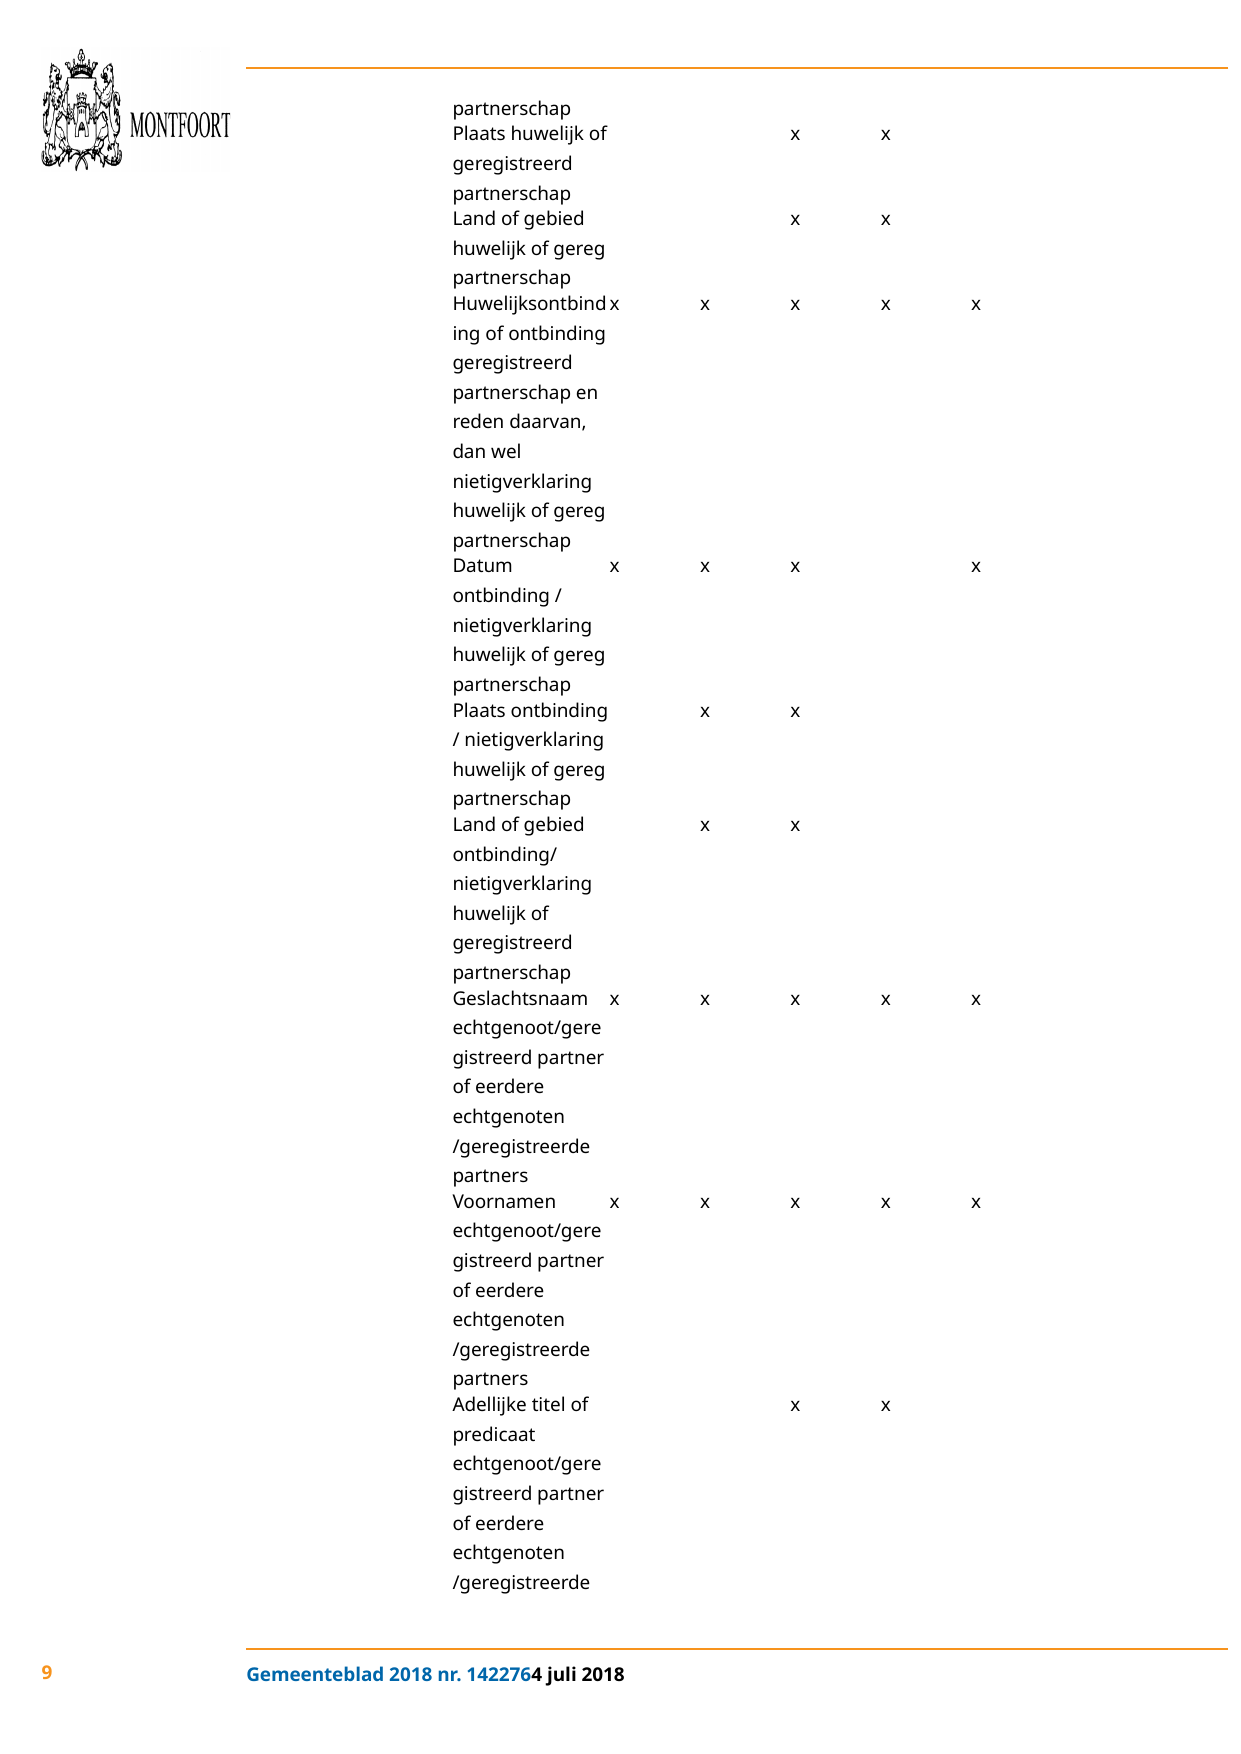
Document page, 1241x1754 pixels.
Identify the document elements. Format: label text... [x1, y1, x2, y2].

table_cell Geslachtsnaam echtgenoot/geregistreerd partner of eerdere echtgenoten /geregistreerde partners [452, 985, 609, 1188]
table_cell x [971, 1188, 1061, 1391]
table_cell x [881, 205, 971, 290]
table_cell x [609, 553, 700, 697]
table_cell [700, 121, 790, 205]
table_cell [1061, 1188, 1152, 1391]
table_cell [609, 121, 700, 205]
table_cell x [881, 985, 971, 1188]
table_cell Adellijke titel of predicaat echtgenoot/geregistreerd partner of eerdere echtgenoten /geregistreerde [452, 1391, 609, 1594]
table_cell x [790, 811, 881, 985]
table_cell [881, 553, 971, 697]
table_cell [700, 205, 790, 290]
table_cell Datum ontbinding / nietigverklaring huwelijk of gereg partnerschap [452, 553, 609, 697]
table_cell x [790, 985, 881, 1188]
table_cell Land of gebied huwelijk of gereg partnerschap [452, 205, 609, 290]
table_cell x [881, 1188, 971, 1391]
table_cell [971, 95, 1061, 121]
table_cell [248, 985, 452, 1188]
table_cell [248, 697, 452, 811]
table_cell x [609, 985, 700, 1188]
table_cell x [700, 290, 790, 553]
table_cell x [790, 1188, 881, 1391]
table_cell [881, 697, 971, 811]
table_cell [1061, 985, 1152, 1188]
table_cell [1061, 697, 1152, 811]
table_cell x [609, 1188, 700, 1391]
table_cell x [971, 985, 1061, 1188]
table_cell [971, 697, 1061, 811]
table_cell x [700, 1188, 790, 1391]
table_cell [700, 95, 790, 121]
table_cell [1061, 290, 1152, 553]
table_cell [248, 290, 452, 553]
table_cell [609, 205, 700, 290]
table_cell Plaats ontbinding / nietigverklaring huwelijk of gereg partnerschap [452, 697, 609, 811]
table_cell x [700, 811, 790, 985]
table_cell [609, 811, 700, 985]
table_cell [609, 95, 700, 121]
table_cell x [700, 985, 790, 1188]
table_cell [1061, 811, 1152, 985]
table_cell [971, 205, 1061, 290]
table_cell [248, 1188, 452, 1391]
table_cell x [790, 697, 881, 811]
table_cell x [700, 553, 790, 697]
table_cell x [971, 553, 1061, 697]
table_cell x [790, 205, 881, 290]
table_cell Land of gebied ontbinding/ nietigverklaring huwelijk of geregistreerd partnerschap [452, 811, 609, 985]
table_cell Plaats huwelijk of geregistreerd partnerschap [452, 121, 609, 205]
table_cell partnerschap [452, 95, 609, 121]
table_cell [248, 205, 452, 290]
table_cell [700, 1391, 790, 1594]
table_cell Huwelijksontbinding of ontbinding geregistreerd partnerschap en reden daarvan, dan wel nietigverklaring huwelijk of gereg partnerschap [452, 290, 609, 553]
table_cell x [790, 1391, 881, 1594]
table_cell x [790, 290, 881, 553]
table_cell x [881, 1391, 971, 1594]
table_cell [790, 95, 881, 121]
table_cell [1061, 1391, 1152, 1594]
table_cell [248, 95, 452, 121]
table_cell x [881, 121, 971, 205]
table_cell [1061, 205, 1152, 290]
table_cell [881, 811, 971, 985]
table_cell x [700, 697, 790, 811]
table_cell [1061, 553, 1152, 697]
table_cell [248, 553, 452, 697]
table_cell [881, 95, 971, 121]
table_cell [1061, 95, 1152, 121]
table_cell x [971, 290, 1061, 553]
table_cell [248, 811, 452, 985]
table_cell x [790, 553, 881, 697]
table_cell [971, 121, 1061, 205]
table_cell [971, 1391, 1061, 1594]
table_cell Voornamen echtgenoot/geregistreerd partner of eerdere echtgenoten /geregistreerde partners [452, 1188, 609, 1391]
table_cell [609, 697, 700, 811]
table_cell [248, 1391, 452, 1594]
table_cell [971, 811, 1061, 985]
table_cell [609, 1391, 700, 1594]
picture [41, 47, 231, 172]
table_cell x [790, 121, 881, 205]
table_cell x [609, 290, 700, 553]
table_cell [1061, 121, 1152, 205]
table_cell [248, 121, 452, 205]
table_cell x [881, 290, 971, 553]
